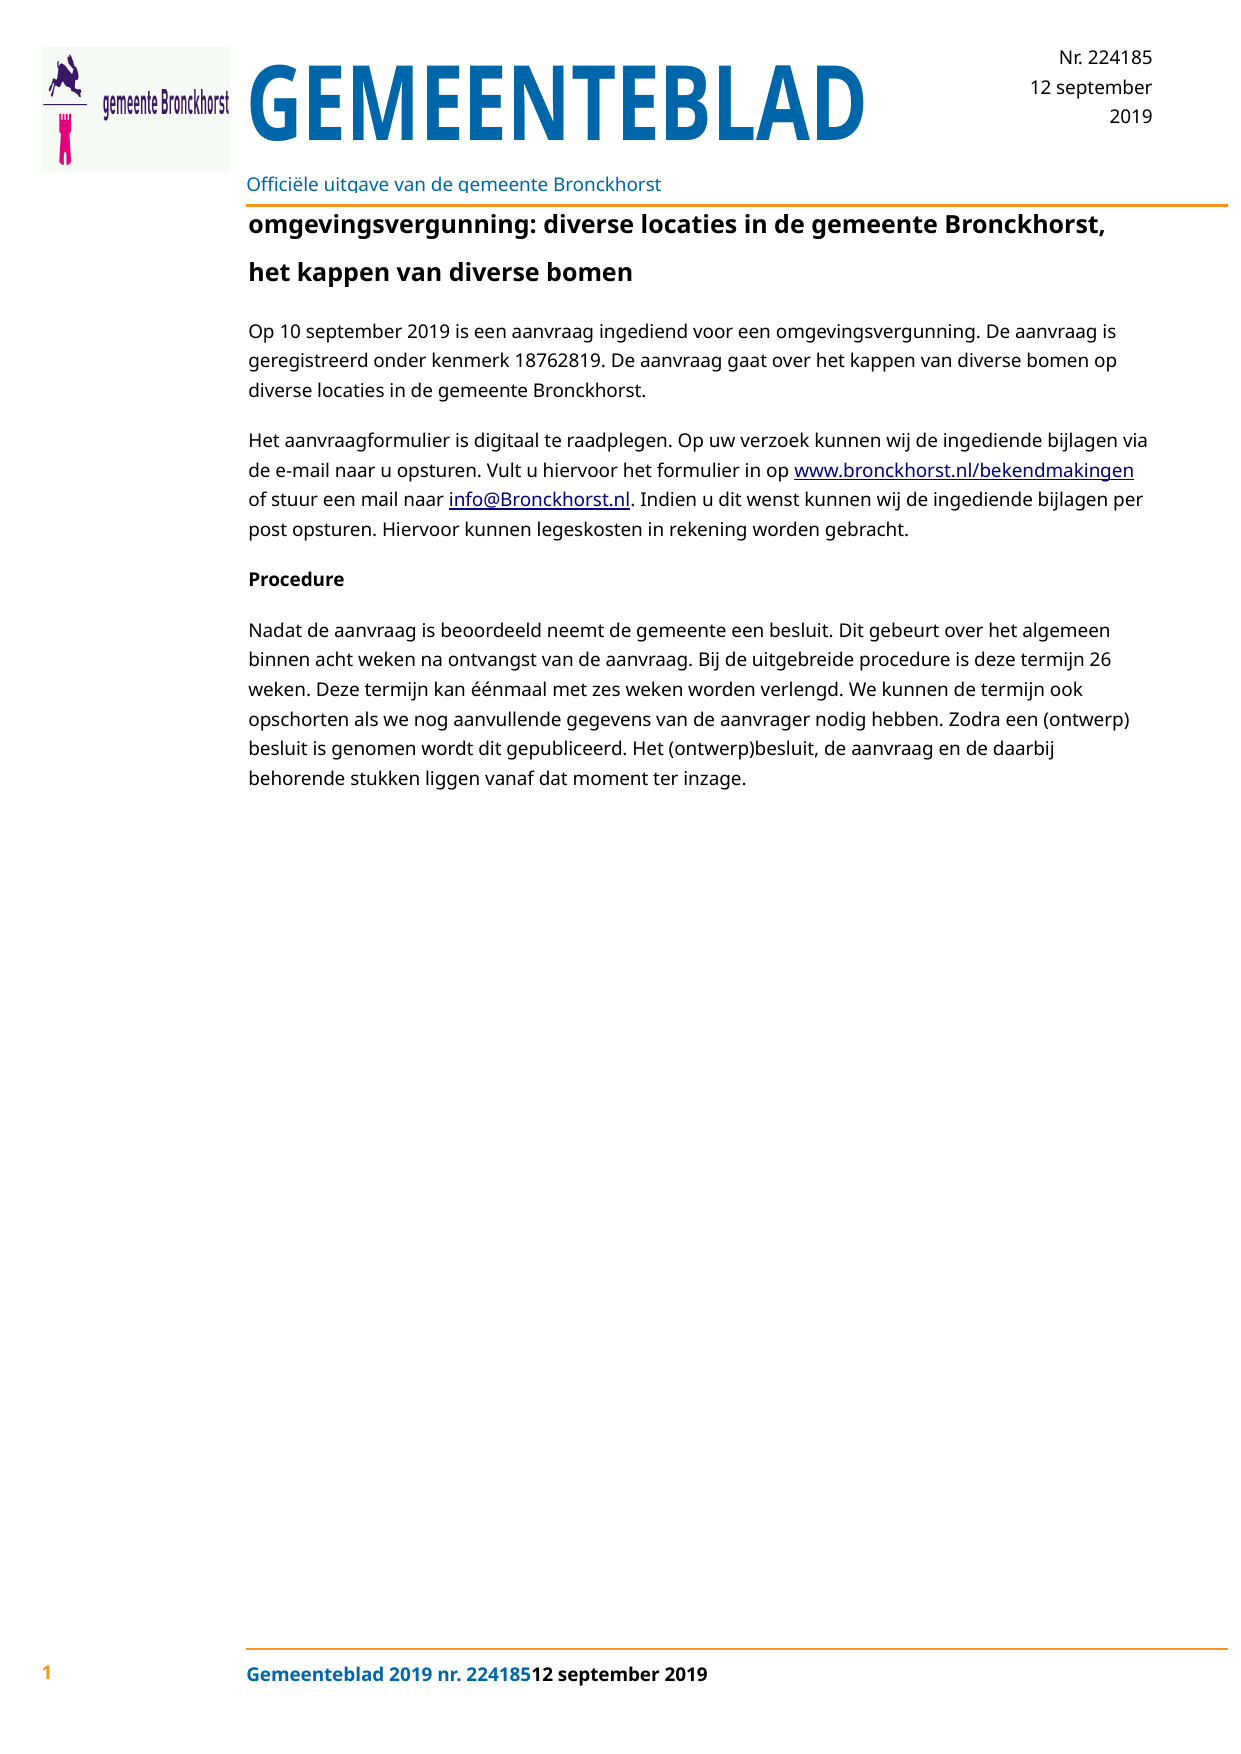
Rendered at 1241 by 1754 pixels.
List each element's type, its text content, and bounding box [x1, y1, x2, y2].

text Procedure [248, 567, 1152, 592]
text omgevingsvergunning: diverse locaties in de gemeente Bronckhorst, het kappen van diverse bomen [248, 207, 1152, 288]
text Het aanvraagformulier is digitaal te raadplegen. Op uw verzoek kunnen wij de ingediende bijlagen via de e-mail naar u opsturen. Vult u hiervoor het formulier in op www.bronckhorst.nl/bekendmakingen of stuur een mail naar info@Bronckhorst.nl. Indien u dit wenst kunnen wij de ingediende bijlagen per post opsturen. Hiervoor kunnen legeskosten in rekening worden gebracht. [248, 427, 1152, 542]
text Op 10 september 2019 is een aanvraag ingediend voor een omgevingsvergunning. De aanvraag is geregistreerd onder kenmerk 18762819. De aanvraag gaat over het kappen van diverse bomen op diverse locaties in de gemeente Bronckhorst. [248, 318, 1152, 403]
text Nadat de aanvraag is beoordeeld neemt de gemeente een besluit. Dit gebeurt over het algemeen binnen acht weken na ontvangst van de aanvraag. Bij de uitgebreide procedure is deze termijn 26 weken. Deze termijn kan éénmaal met zes weken worden verlengd. We kunnen de termijn ook opschorten als we nog aanvullende gegevens van de aanvrager nodig hebben. Zodra een (ontwerp) besluit is genomen wordt dit gepubliceerd. Het (ontwerp)besluit, de aanvraag en de daarbij behorende stukken liggen vanaf dat moment ter inzage. [248, 617, 1152, 791]
picture [41, 47, 231, 172]
